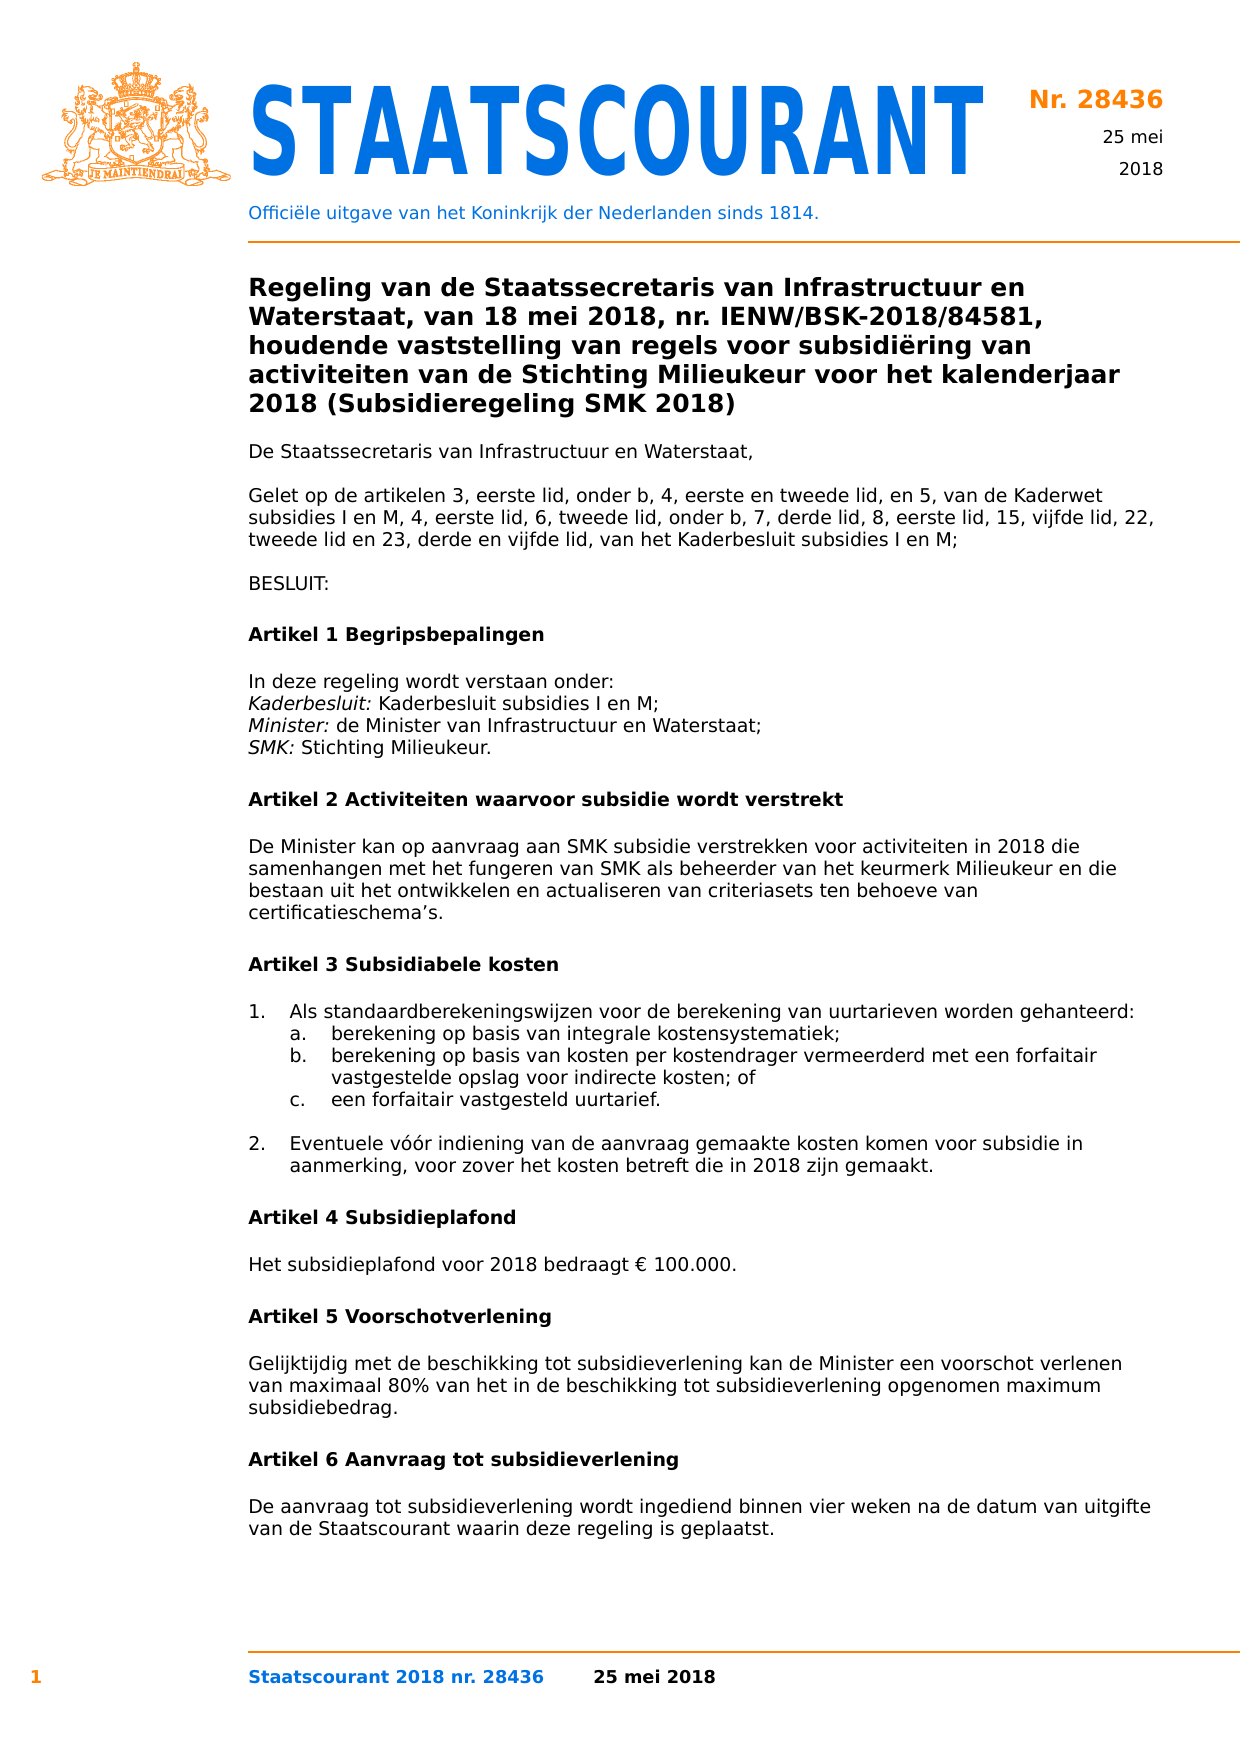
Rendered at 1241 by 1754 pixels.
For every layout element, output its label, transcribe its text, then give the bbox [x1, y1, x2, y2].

subtitle Artikel 5 Voorschotverlening [248, 1306, 1163, 1328]
text c. een forfaitair vastgesteld uurtarief. [289, 1089, 1163, 1111]
subtitle Artikel 1 Begripsbepalingen [248, 624, 1163, 646]
table_header STAATSCOURANT [248, 62, 998, 203]
text Het subsidieplafond voor 2018 bedraagt € 100.000. [248, 1254, 1163, 1276]
subtitle Artikel 6 Aanvraag tot subsidieverlening [248, 1449, 1163, 1471]
text De Staatssecretaris van Infrastructuur en Waterstaat, [248, 441, 1163, 463]
subtitle Regeling van de Staatssecretaris van Infrastructuur en Waterstaat, van 18 mei 2018, nr. IENW/BSK-2018/84581, houdende vaststelling van regels voor subsidiëring van activiteiten van de Stichting Milieukeur voor het kalenderjaar 2018 (Subsidieregeling SMK 2018) [248, 273, 1163, 419]
text De aanvraag tot subsidieverlening wordt ingediend binnen vier weken na de datum van uitgifte van de Staatscourant waarin deze regeling is geplaatst. [248, 1496, 1163, 1540]
text 1. Als standaardberekeningswijzen voor de berekening van uurtarieven worden gehanteerd: [248, 1001, 1163, 1023]
text Gelet op de artikelen 3, eerste lid, onder b, 4, eerste en tweede lid, en 5, van de Kaderwet subsidies I en M, 4, eerste lid, 6, tweede lid, onder b, 7, derde lid, 8, eerste lid, 15, vijfde lid, 22, tweede lid en 23, derde en vijfde lid, van het Kaderbesluit subsidies I en M; [248, 484, 1163, 551]
text In deze regeling wordt verstaan onder: [248, 671, 1163, 693]
text a. berekening op basis van integrale kostensystematiek; [289, 1023, 1163, 1045]
table_cell 25 mei [998, 121, 1240, 153]
text Minister: de Minister van Infrastructuur en Waterstaat; [248, 715, 1163, 737]
text BESLUIT: [248, 572, 1163, 594]
text b. berekening op basis van kosten per kostendrager vermeerderd met een forfaitair vastgestelde opslag voor indirecte kosten; of [289, 1045, 1163, 1089]
text Kaderbesluit: Kaderbesluit subsidies I en M; [248, 693, 1163, 715]
table_header [25, 62, 248, 241]
text De Minister kan op aanvraag aan SMK subsidie verstrekken voor activiteiten in 2018 die samenhangen met het fungeren van SMK als beheerder van het keurmerk Milieukeur en die bestaan uit het ontwikkelen en actualiseren van criteriasets ten behoeve van certificatieschema’s. [248, 836, 1163, 924]
table_cell Officiële uitgave van het Koninkrijk der Nederlanden sinds 1814. [248, 203, 1240, 241]
subtitle Artikel 4 Subsidieplafond [248, 1207, 1163, 1229]
text Gelijktijdig met de beschikking tot subsidieverlening kan de Minister een voorschot verlenen van maximaal 80% van het in de beschikking tot subsidieverlening opgenomen maximum subsidiebedrag. [248, 1353, 1163, 1419]
table_header Nr. 28436 [998, 62, 1240, 121]
subtitle Artikel 3 Subsidiabele kosten [248, 954, 1163, 976]
text 2. Eventuele vóór indiening van de aanvraag gemaakte kosten komen voor subsidie in aanmerking, voor zover het kosten betreft die in 2018 zijn gemaakt. [248, 1133, 1163, 1177]
table_cell 2018 [998, 153, 1240, 203]
picture [41, 62, 231, 186]
subtitle Artikel 2 Activiteiten waarvoor subsidie wordt verstrekt [248, 789, 1163, 811]
text SMK: Stichting Milieukeur. [248, 737, 1163, 759]
